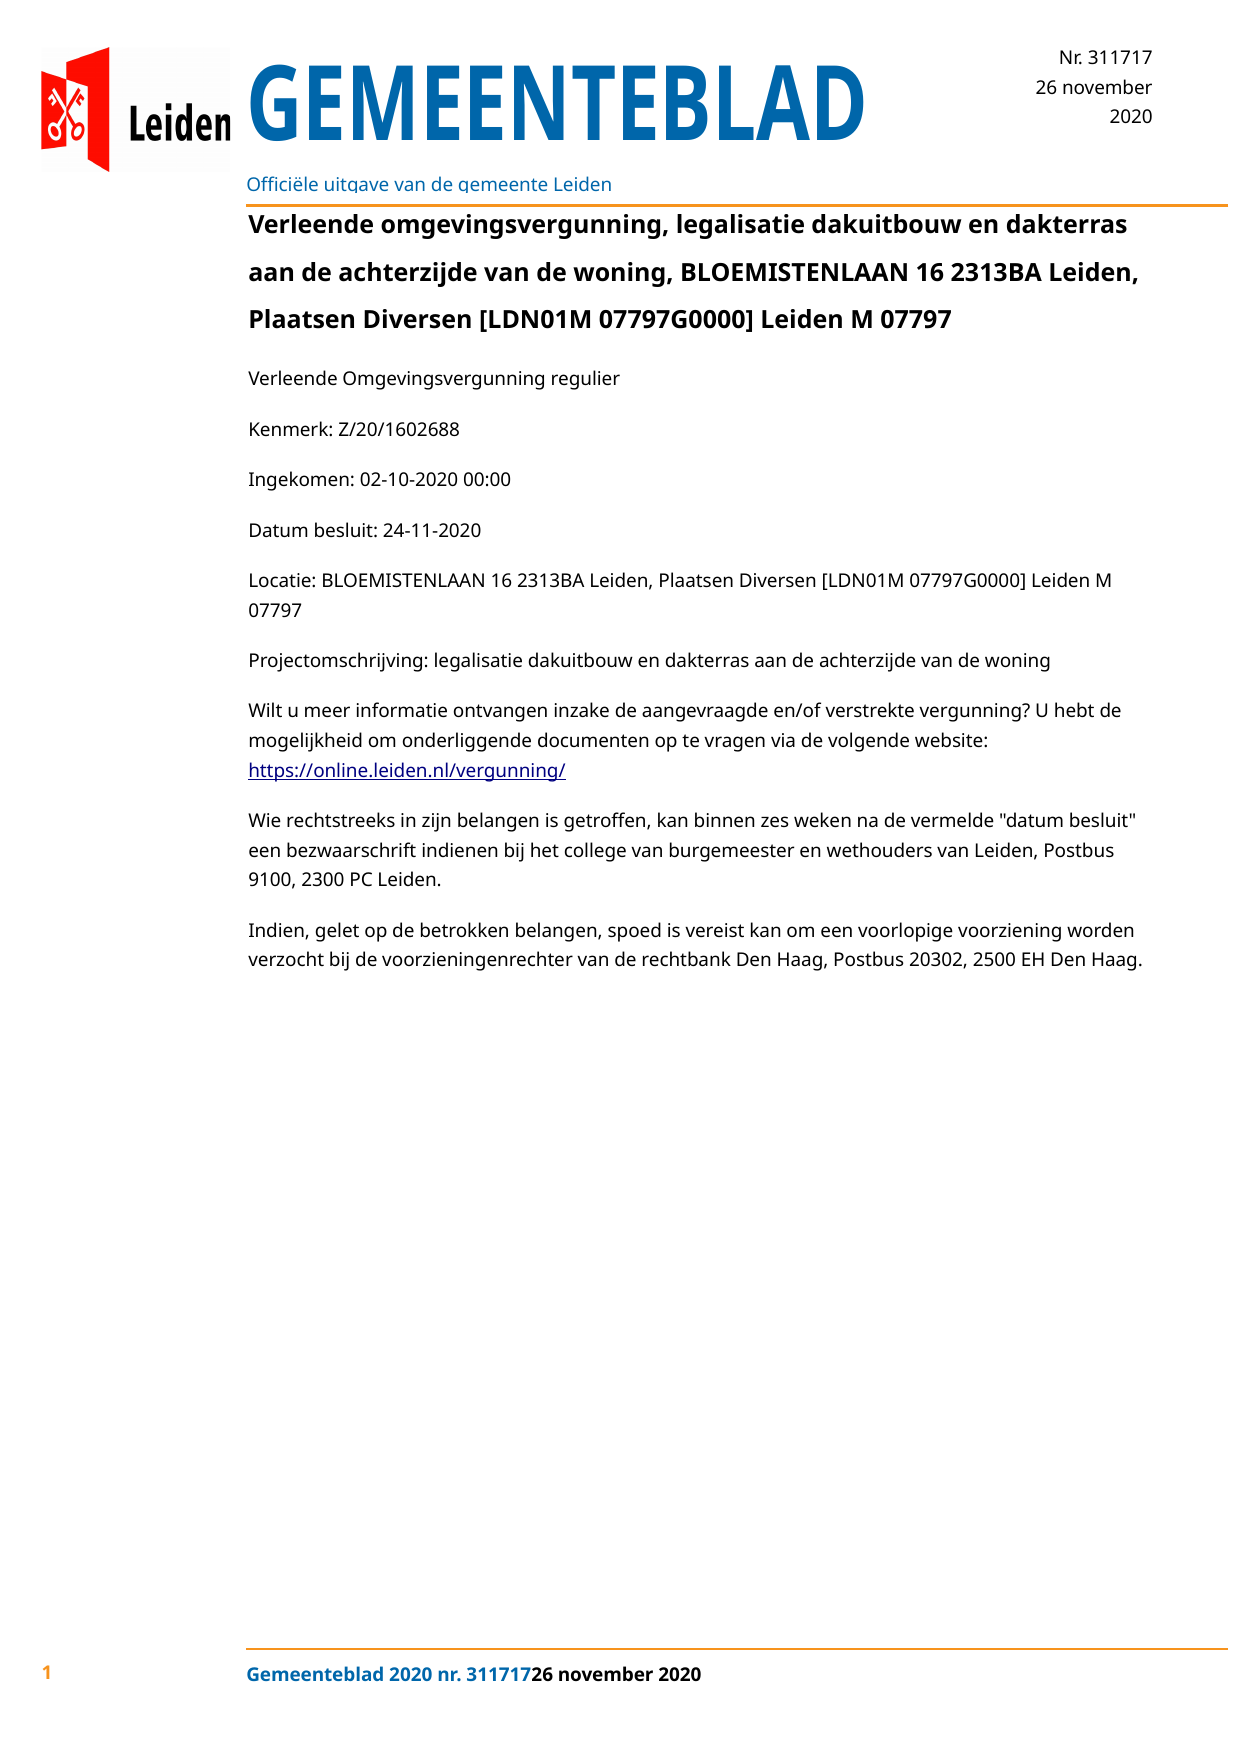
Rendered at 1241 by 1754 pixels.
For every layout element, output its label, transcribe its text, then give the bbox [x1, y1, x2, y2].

text Locatie: BLOEMISTENLAAN 16 2313BA Leiden, Plaatsen Diversen [LDN01M 07797G0000] Leiden M 07797 [248, 567, 1152, 622]
picture [41, 47, 231, 172]
text Wilt u meer informatie ontvangen inzake de aangevraagde en/of verstrekte vergunning? U hebt de mogelijkheid om onderliggende documenten op te vragen via de volgende website: https://online.leiden.nl/vergunning/ [248, 698, 1152, 782]
text Indien, gelet op de betrokken belangen, spoed is vereist kan om een voorlopige voorziening worden verzocht bij de voorzieningenrechter van de rechtbank Den Haag, Postbus 20302, 2500 EH Den Haag. [248, 917, 1152, 972]
text Datum besluit: 24-11-2020 [248, 517, 1152, 542]
text Projectomschrijving: legalisatie dakuitbouw en dakterras aan de achterzijde van de woning [248, 647, 1152, 673]
text Verleende Omgevingsvergunning regulier [248, 366, 1152, 391]
text Kenmerk: Z/20/1602688 [248, 416, 1152, 442]
text Verleende omgevingsvergunning, legalisatie dakuitbouw en dakterras aan de achterzijde van de woning, BLOEMISTENLAAN 16 2313BA Leiden, Plaatsen Diversen [LDN01M 07797G0000] Leiden M 07797 [248, 207, 1152, 336]
text Ingekomen: 02-10-2020 00:00 [248, 466, 1152, 492]
text Wie rechtstreeks in zijn belangen is getroffen, kan binnen zes weken na de vermelde "datum besluit" een bezwaarschrift indienen bij het college van burgemeester en wethouders van Leiden, Postbus 9100, 2300 PC Leiden. [248, 807, 1152, 892]
